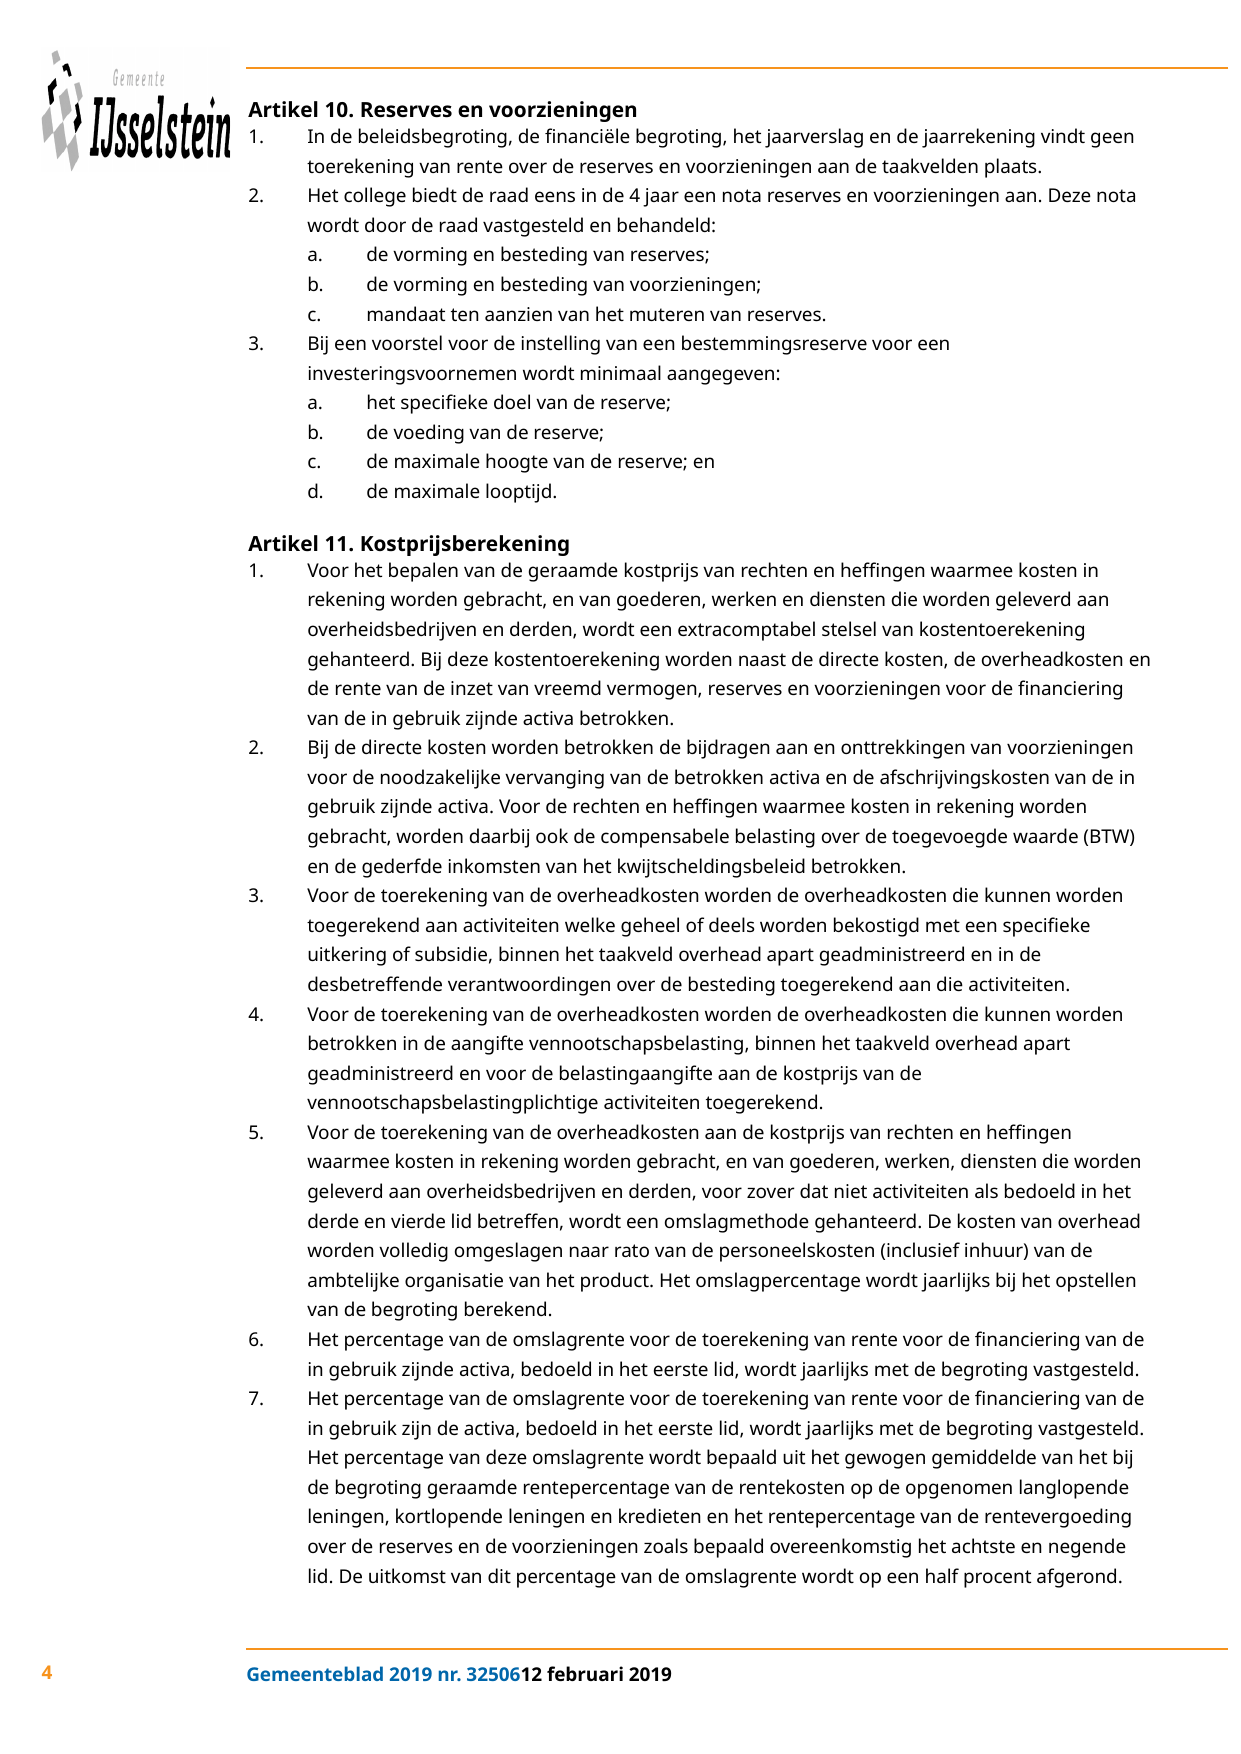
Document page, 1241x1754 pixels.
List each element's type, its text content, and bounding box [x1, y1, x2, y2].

list Voor de toerekening van de overheadkosten aan de kostprijs van rechten en heffingen waarmee kosten in rekening worden gebracht, en van goederen, werken, diensten die worden geleverd aan overheidsbedrijven en derden, voor zover dat niet activiteiten als bedoeld in het derde en vierde lid betreffen, wordt een omslagmethode gehanteerd. De kosten van overhead worden volledig omgeslagen naar rato van de personeelskosten (inclusief inhuur) van de ambtelijke organisatie van het product. Het omslagpercentage wordt jaarlijks bij het opstellen van de begroting berekend. [248, 1119, 1152, 1322]
list Het percentage van de omslagrente voor de toerekening van rente voor de financiering van de in gebruik zijnde activa, bedoeld in het eerste lid, wordt jaarlijks met de begroting vastgesteld. [248, 1326, 1152, 1382]
list Bij de directe kosten worden betrokken de bijdragen aan en onttrekkingen van voorzieningen voor de noodzakelijke vervanging van de betrokken activa en de afschrijvingskosten van de in gebruik zijnde activa. Voor de rechten en heffingen waarmee kosten in rekening worden gebracht, worden daarbij ook de compensabele belasting over de toegevoegde waarde (BTW) en de gederfde inkomsten van het kwijtscheldingsbeleid betrokken. [248, 734, 1152, 879]
text Artikel 10. Reserves en voorzieningen [248, 95, 1152, 123]
list de maximale looptijd. [307, 478, 1152, 504]
list het specifieke doel van de reserve; [307, 389, 1152, 415]
list Voor de toerekening van de overheadkosten worden de overheadkosten die kunnen worden betrokken in de aangifte vennootschapsbelasting, binnen het taakveld overhead apart geadministreerd en voor de belastingaangifte aan de kostprijs van de vennootschapsbelastingplichtige activiteiten toegerekend. [248, 1001, 1152, 1115]
list de voeding van de reserve; [307, 419, 1152, 445]
list In de beleidsbegroting, de financiële begroting, het jaarverslag en de jaarrekening vindt geen toerekening van rente over de reserves en voorzieningen aan de taakvelden plaats. [248, 123, 1152, 178]
picture [41, 47, 231, 172]
list Het percentage van de omslagrente voor de toerekening van rente voor de financiering van de in gebruik zijn de activa, bedoeld in het eerste lid, wordt jaarlijks met de begroting vastgesteld. Het percentage van deze omslagrente wordt bepaald uit het gewogen gemiddelde van het bij de begroting geraamde rentepercentage van de rentekosten op de opgenomen langlopende leningen, kortlopende leningen en kredieten en het rentepercentage van de rentevergoeding over de reserves en de voorzieningen zoals bepaald overeenkomstig het achtste en negende lid. De uitkomst van dit percentage van de omslagrente wordt op een half procent afgerond. [248, 1385, 1152, 1589]
list de vorming en besteding van reserves; [307, 242, 1152, 267]
list Bij een voorstel voor de instelling van een bestemmingsreserve voor een investeringsvoornemen wordt minimaal aangegeven: [248, 330, 1152, 386]
list mandaat ten aanzien van het muteren van reserves. [307, 301, 1152, 326]
text Artikel 11. Kostprijsberekening [248, 529, 1152, 557]
list de maximale hoogte van de reserve; en [307, 449, 1152, 474]
list Voor de toerekening van de overheadkosten worden de overheadkosten die kunnen worden toegerekend aan activiteiten welke geheel of deels worden bekostigd met een specifieke uitkering of subsidie, binnen het taakveld overhead apart geadministreerd en in de desbetreffende verantwoordingen over de besteding toegerekend aan die activiteiten. [248, 882, 1152, 997]
list Voor het bepalen van de geraamde kostprijs van rechten en heffingen waarmee kosten in rekening worden gebracht, en van goederen, werken en diensten die worden geleverd aan overheidsbedrijven en derden, wordt een extracomptabel stelsel van kostentoerekening gehanteerd. Bij deze kostentoerekening worden naast de directe kosten, de overheadkosten en de rente van de inzet van vreemd vermogen, reserves en voorzieningen voor de financiering van de in gebruik zijnde activa betrokken. [248, 557, 1152, 731]
list de vorming en besteding van voorzieningen; [307, 271, 1152, 297]
list Het college biedt de raad eens in de 4 jaar een nota reserves en voorzieningen aan. Deze nota wordt door de raad vastgesteld en behandeld: [248, 182, 1152, 238]
